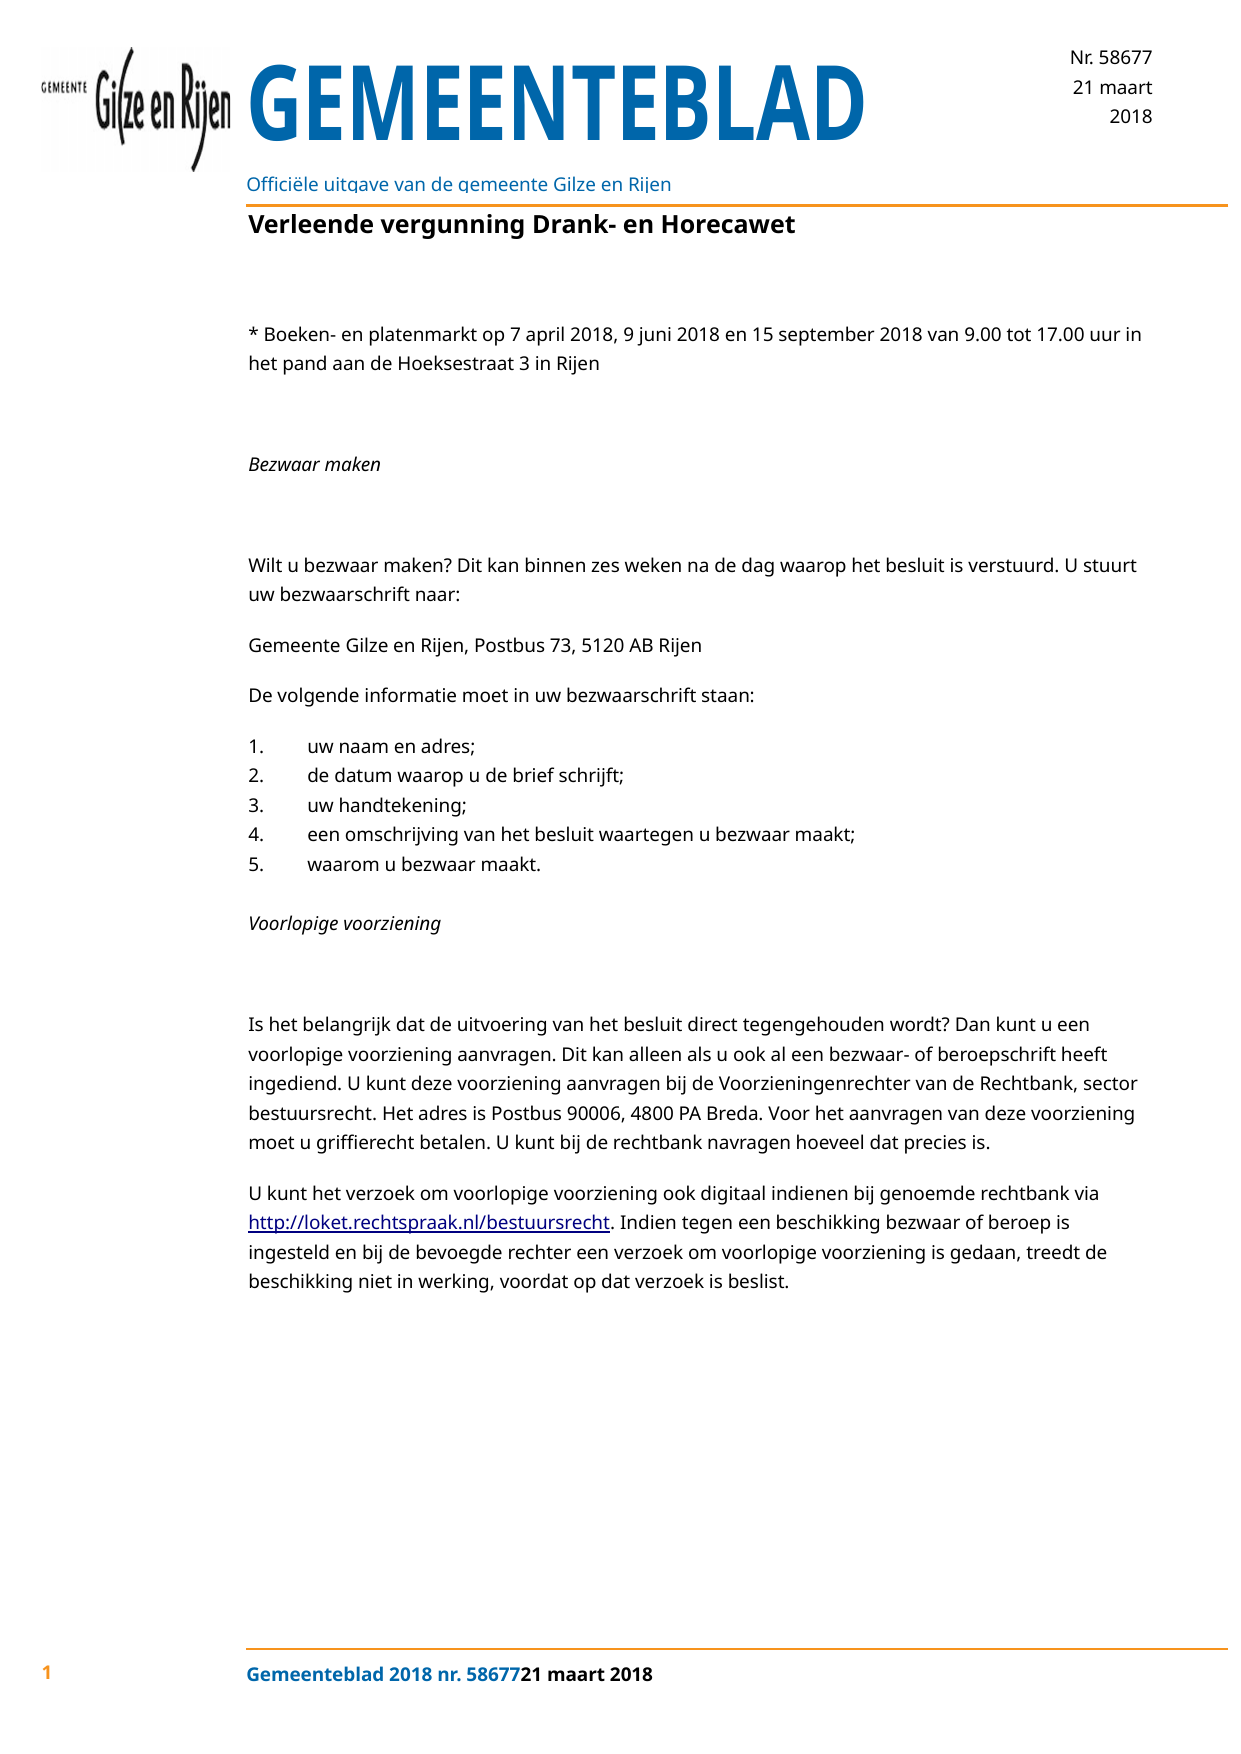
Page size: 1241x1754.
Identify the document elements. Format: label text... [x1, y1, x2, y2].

list een omschrijving van het besluit waartegen u bezwaar maakt; [248, 822, 1152, 847]
text De volgende informatie moet in uw bezwaarschrift staan: [248, 682, 1152, 708]
text Verleende vergunning Drank- en Horecawet [248, 207, 1152, 241]
text Voorlopige voorziening [248, 910, 1152, 936]
list waarom u bezwaar maakt. [248, 851, 1152, 877]
text Bezwaar maken [248, 451, 1152, 477]
text U kunt het verzoek om voorlopige voorziening ook digitaal indienen bij genoemde rechtbank via http://loket.rechtspraak.nl/bestuursrecht. Indien tegen een beschikking bezwaar of beroep is ingesteld en bij de bevoegde rechter een verzoek om voorlopige voorziening is gedaan, treedt de beschikking niet in werking, voordat op dat verzoek is beslist. [248, 1180, 1152, 1294]
list uw handtekening; [248, 792, 1152, 818]
text * Boeken- en platenmarkt op 7 april 2018, 9 juni 2018 en 15 september 2018 van 9.00 tot 17.00 uur in het pand aan de Hoeksestraat 3 in Rijen [248, 321, 1152, 376]
text Is het belangrijk dat de uitvoering van het besluit direct tegengehouden wordt? Dan kunt u een voorlopige voorziening aanvragen. Dit kan alleen als u ook al een bezwaar- of beroepschrift heeft ingediend. U kunt deze voorziening aanvragen bij de Voorzieningenrechter van de Rechtbank, sector bestuursrecht. Het adres is Postbus 90006, 4800 PA Breda. Voor het aanvragen van deze voorziening moet u griffierecht betalen. U kunt bij de rechtbank navragen hoeveel dat precies is. [248, 1011, 1152, 1155]
list uw naam en adres; [248, 733, 1152, 758]
text Gemeente Gilze en Rijen, Postbus 73, 5120 AB Rijen [248, 632, 1152, 658]
list de datum waarop u de brief schrijft; [248, 762, 1152, 788]
text Wilt u bezwaar maken? Dit kan binnen zes weken na de dag waarop het besluit is verstuurd. U stuurt uw bezwaarschrift naar: [248, 552, 1152, 607]
picture [41, 47, 231, 172]
